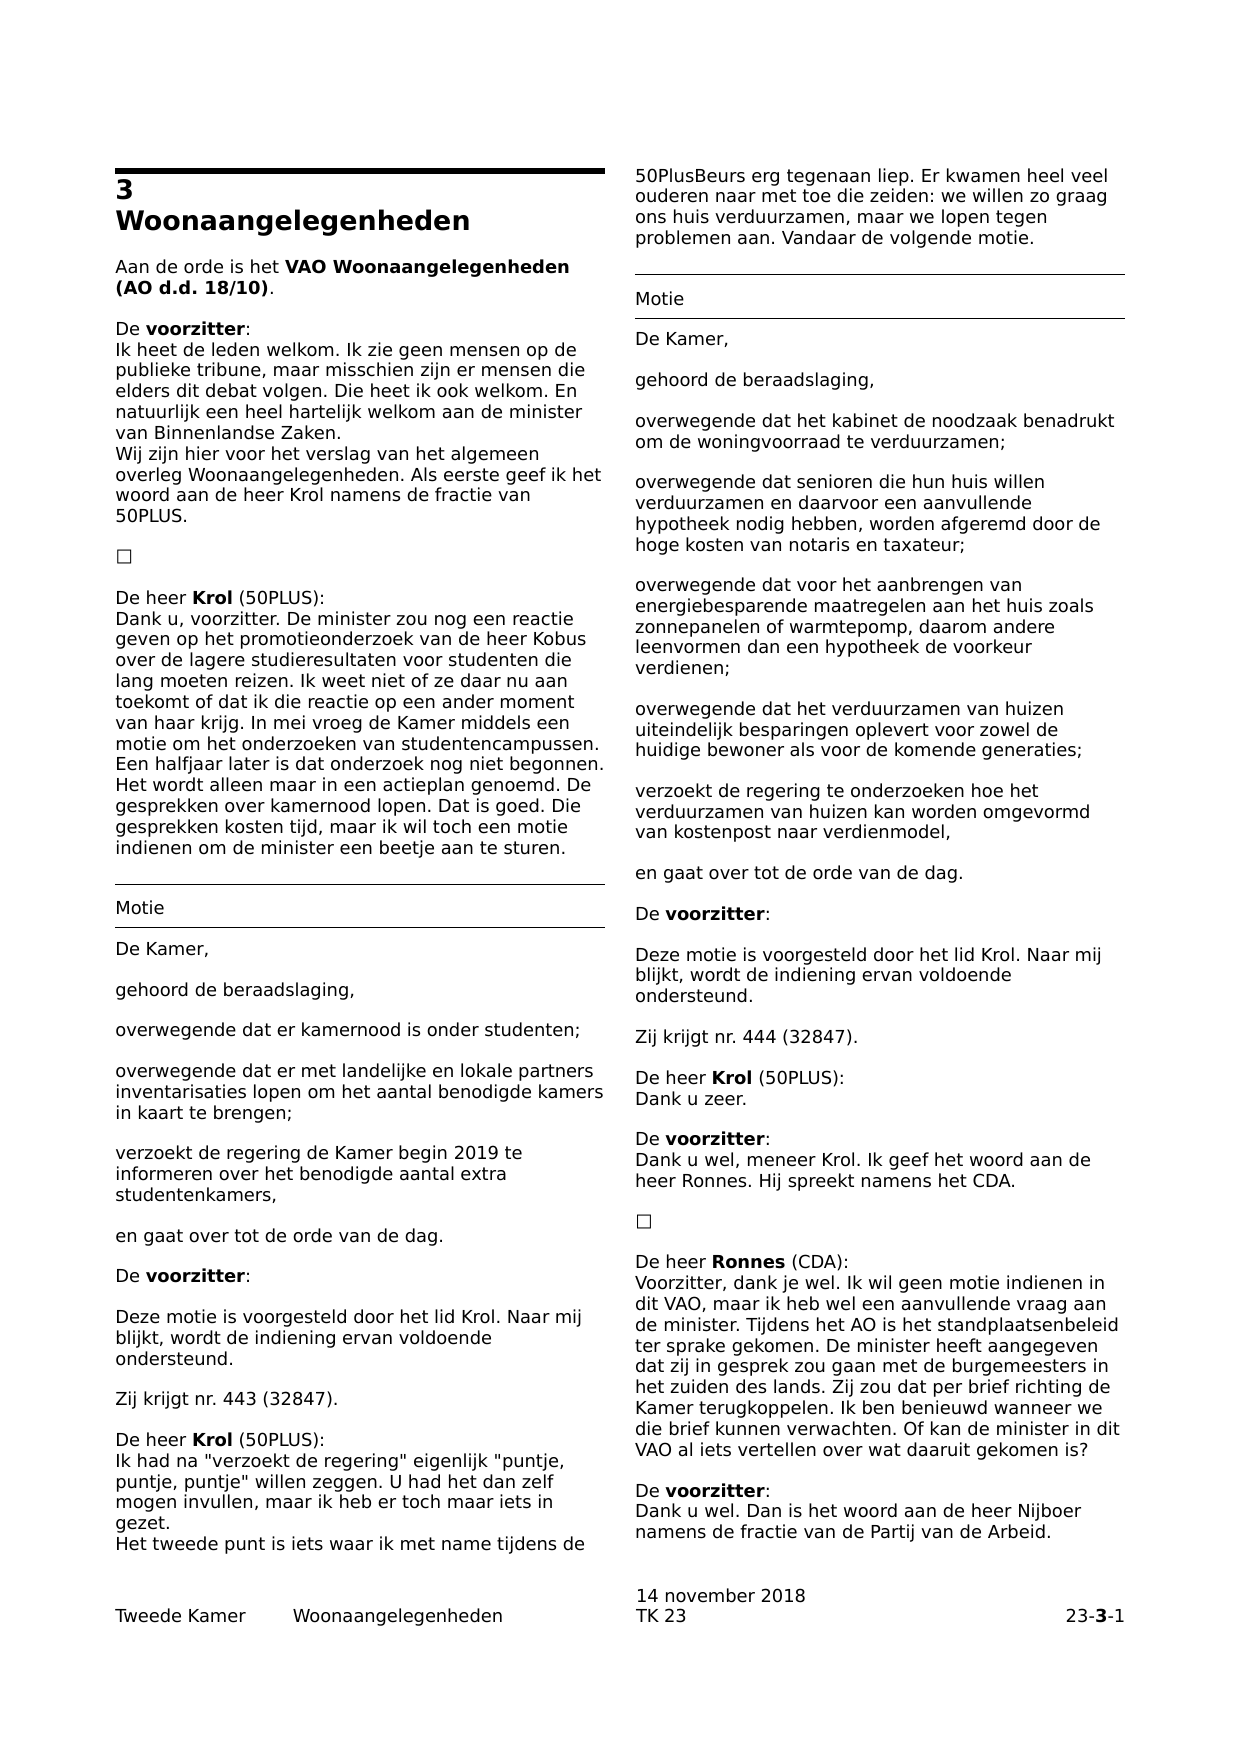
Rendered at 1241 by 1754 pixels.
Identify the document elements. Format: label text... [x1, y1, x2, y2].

text 50PlusBeurs erg tegenaan liep. Er kwamen heel veel ouderen naar met toe die zeiden: we willen zo graag ons huis verduurzamen, maar we lopen tegen problemen aan. Vandaar de volgende motie. [635, 165, 1125, 249]
text en gaat over tot de orde van de dag. [635, 863, 1125, 884]
text Wij zijn hier voor het verslag van het algemeen overleg Woonaangelegenheden. Als eerste geef ik het woord aan de heer Krol namens de fractie van 50PLUS. [115, 443, 605, 527]
text overwegende dat er met landelijke en lokale partners inventarisaties lopen om het aantal benodigde kamers in kaart te brengen; [115, 1061, 605, 1123]
text Zij krijgt nr. 444 (32847). [635, 1027, 1125, 1047]
text De Kamer, [635, 329, 1125, 350]
text verzoekt de regering te onderzoeken hoe het verduurzamen van huizen kan worden omgevormd van kostenpost naar verdienmodel, [635, 781, 1125, 843]
text De voorzitter: [635, 904, 1125, 924]
text Ik heet de leden welkom. Ik zie geen mensen op de publieke tribune, maar misschien zijn er mensen die elders dit debat volgen. Die heet ik ook welkom. En natuurlijk een heel hartelijk welkom aan de minister van Binnenlandse Zaken. [115, 339, 605, 443]
text Motie [635, 288, 1125, 309]
text Dank u, voorzitter. De minister zou nog een reactie geven op het promotieonderzoek van de heer Kobus over de lagere studieresultaten voor studenten die lang moeten reizen. Ik weet niet of ze daar nu aan toekomt of dat ik die reactie op een ander moment van haar krijg. In mei vroeg de Kamer middels een motie om het onderzoeken van studentencampussen. Een halfjaar later is dat onderzoek nog niet begonnen. Het wordt alleen maar in een actieplan genoemd. De gesprekken over kamernood lopen. Dat is goed. Die gesprekken kosten tijd, maar ik wil toch een motie indienen om de minister een beetje aan te sturen. [115, 608, 605, 858]
text De voorzitter: [635, 1480, 1125, 1501]
text overwegende dat er kamernood is onder studenten; [115, 1020, 605, 1041]
text Dank u wel, meneer Krol. Ik geef het woord aan de heer Ronnes. Hij spreekt namens het CDA. [635, 1150, 1125, 1191]
text De heer Ronnes (CDA): [635, 1252, 1125, 1273]
text gehoord de beraadslaging, [635, 370, 1125, 391]
text Deze motie is voorgesteld door het lid Krol. Naar mij blijkt, wordt de indiening ervan voldoende ondersteund. [115, 1307, 605, 1369]
text Voorzitter, dank je wel. Ik wil geen motie indienen in dit VAO, maar ik heb wel een aanvullende vraag aan de minister. Tijdens het AO is het standplaatsenbeleid ter sprake gekomen. De minister heeft aangegeven dat zij in gesprek zou gaan met de burgemeesters in het zuiden des lands. Zij zou dat per brief richting de Kamer terugkoppelen. Ik ben benieuwd wanneer we die brief kunnen verwachten. Of kan de minister in dit VAO al iets vertellen over wat daaruit gekomen is? [635, 1273, 1125, 1460]
text De heer Krol (50PLUS): [115, 1430, 605, 1451]
text De Kamer, [115, 939, 605, 959]
text Ik had na "verzoekt de regering" eigenlijk "puntje, puntje, puntje" willen zeggen. U had het dan zelf mogen invullen, maar ik heb er toch maar iets in gezet. [115, 1451, 605, 1534]
text gehoord de beraadslaging, [115, 979, 605, 1000]
text De voorzitter: [115, 1266, 605, 1287]
text De heer Krol (50PLUS): [635, 1067, 1125, 1088]
text ⬜ [635, 1211, 1125, 1232]
text overwegende dat voor het aanbrengen van energiebesparende maatregelen aan het huis zoals zonnepanelen of warmtepomp, daarom andere leenvormen dan een hypotheek de voorkeur verdienen; [635, 575, 1125, 679]
text De voorzitter: [115, 318, 605, 339]
text overwegende dat het verduurzamen van huizen uiteindelijk besparingen oplevert voor zowel de huidige bewoner als voor de komende generaties; [635, 699, 1125, 761]
title 3 Woonaangelegenheden [115, 174, 605, 237]
text Dank u wel. Dan is het woord aan de heer Nijboer namens de fractie van de Partij van de Arbeid. [635, 1501, 1125, 1543]
text overwegende dat senioren die hun huis willen verduurzamen en daarvoor een aanvullende hypotheek nodig hebben, worden afgeremd door de hoge kosten van notaris en taxateur; [635, 472, 1125, 555]
text verzoekt de regering de Kamer begin 2019 te informeren over het benodigde aantal extra studentenkamers, [115, 1143, 605, 1205]
text en gaat over tot de orde van de dag. [115, 1225, 605, 1246]
text De voorzitter: [635, 1129, 1125, 1150]
text Motie [115, 898, 605, 919]
text Het tweede punt is iets waar ik met name tijdens de [115, 1534, 605, 1555]
text Deze motie is voorgesteld door het lid Krol. Naar mij blijkt, wordt de indiening ervan voldoende ondersteund. [635, 944, 1125, 1007]
text Dank u zeer. [635, 1088, 1125, 1109]
text ⬜ [115, 547, 605, 567]
text Aan de orde is het VAO Woonaangelegenheden (AO d.d. 18/10). [115, 257, 605, 298]
text overwegende dat het kabinet de noodzaak benadrukt om de woningvoorraad te verduurzamen; [635, 411, 1125, 452]
text Zij krijgt nr. 443 (32847). [115, 1389, 605, 1410]
text De heer Krol (50PLUS): [115, 587, 605, 608]
